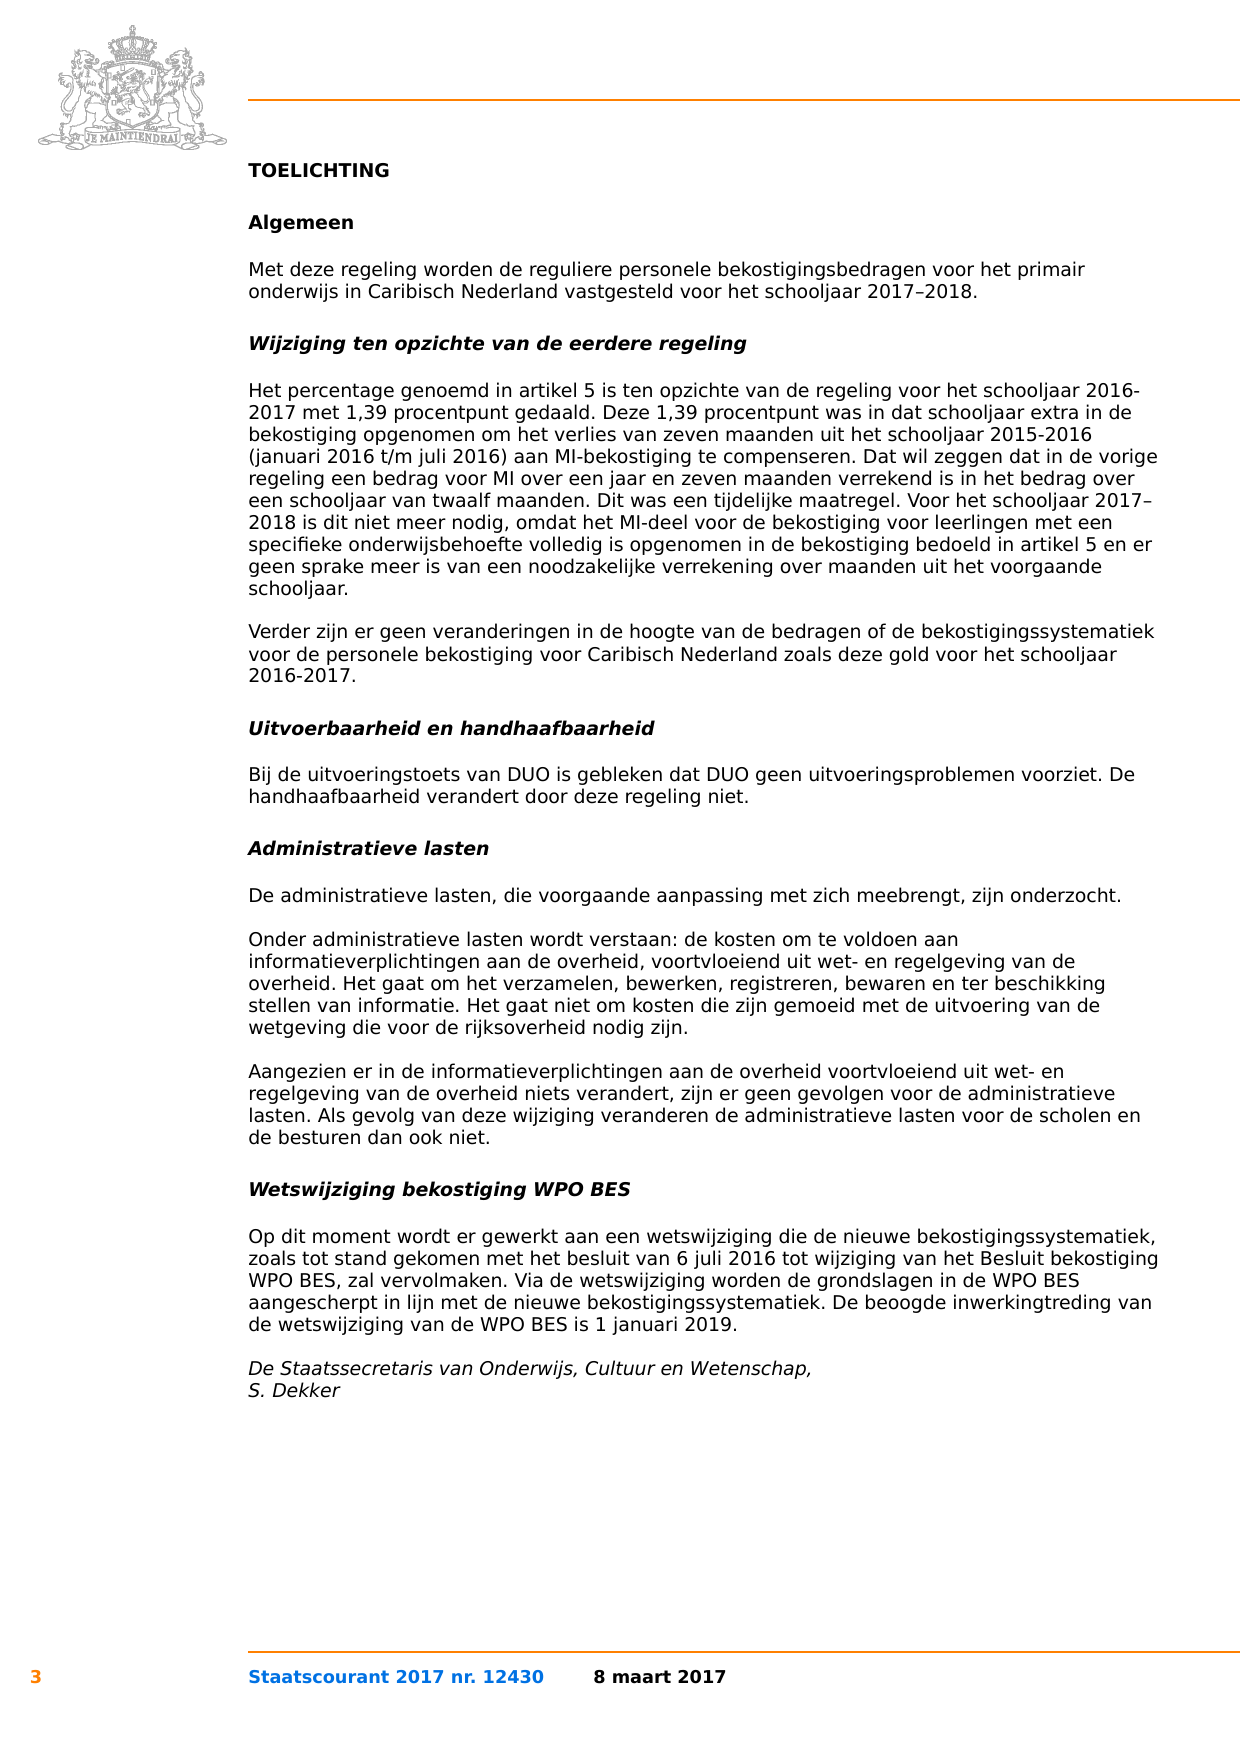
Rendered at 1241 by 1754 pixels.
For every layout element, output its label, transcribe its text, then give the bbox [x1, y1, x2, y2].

subtitle Wetswijziging bekostiging WPO BES [248, 1179, 1163, 1201]
text Bij de uitvoeringstoets van DUO is gebleken dat DUO geen uitvoeringsproblemen voorziet. De handhaafbaarheid verandert door deze regeling niet. [248, 764, 1163, 808]
text De administratieve lasten, die voorgaande aanpassing met zich meebrengt, zijn onderzocht. [248, 885, 1163, 907]
subtitle Uitvoerbaarheid en handhaafbaarheid [248, 717, 1163, 739]
subtitle Algemeen [248, 212, 1163, 234]
text Onder administratieve lasten wordt verstaan: de kosten om te voldoen aan informatieverplichtingen aan de overheid, voortvloeiend uit wet- en regelgeving van de overheid. Het gaat om het verzamelen, bewerken, registreren, bewaren en ter beschikking stellen van informatie. Het gaat niet om kosten die zijn gemoeid met de uitvoering van de wetgeving die voor de rijksoverheid nodig zijn. [248, 929, 1163, 1039]
text Het percentage genoemd in artikel 5 is ten opzichte van de regeling voor het schooljaar 2016-2017 met 1,39 procentpunt gedaald. Deze 1,39 procentpunt was in dat schooljaar extra in de bekostiging opgenomen om het verlies van zeven maanden uit het schooljaar 2015-2016 (januari 2016 t/m juli 2016) aan MI-bekostiging te compenseren. Dat wil zeggen dat in de vorige regeling een bedrag voor MI over een jaar en zeven maanden verrekend is in het bedrag over een schooljaar van twaalf maanden. Dit was een tijdelijke maatregel. Voor het schooljaar 2017–2018 is dit niet meer nodig, omdat het MI-deel voor de bekostiging voor leerlingen met een specifieke onderwijsbehoefte volledig is opgenomen in de bekostiging bedoeld in artikel 5 en er geen sprake meer is van een noodzakelijke verrekening over maanden uit het voorgaande schooljaar. [248, 380, 1163, 599]
text Verder zijn er geen veranderingen in de hoogte van de bedragen of de bekostigingssystematiek voor de personele bekostiging voor Caribisch Nederland zoals deze gold voor het schooljaar 2016-2017. [248, 621, 1163, 687]
text Op dit moment wordt er gewerkt aan een wetswijziging die de nieuwe bekostigingssystematiek, zoals tot stand gekomen met het besluit van 6 juli 2016 tot wijziging van het Besluit bekostiging WPO BES, zal vervolmaken. Via de wetswijziging worden de grondslagen in de WPO BES aangescherpt in lijn met de nieuwe bekostigingssystematiek. De beoogde inwerkingtreding van de wetswijziging van de WPO BES is 1 januari 2019. [248, 1226, 1163, 1336]
subtitle Wijziging ten opzichte van de eerdere regeling [248, 333, 1163, 355]
subtitle TOELICHTING [248, 160, 1163, 182]
text Aangezien er in de informatieverplichtingen aan de overheid voortvloeiend uit wet- en regelgeving van de overheid niets verandert, zijn er geen gevolgen voor de administratieve lasten. Als gevolg van deze wijziging veranderen de administratieve lasten voor de scholen en de besturen dan ook niet. [248, 1061, 1163, 1149]
text De Staatssecretaris van Onderwijs, Cultuur en Wetenschap, S. Dekker [248, 1358, 1163, 1402]
picture [38, 25, 227, 150]
subtitle Administratieve lasten [248, 838, 1163, 860]
text Met deze regeling worden de reguliere personele bekostigingsbedragen voor het primair onderwijs in Caribisch Nederland vastgesteld voor het schooljaar 2017–2018. [248, 259, 1163, 303]
